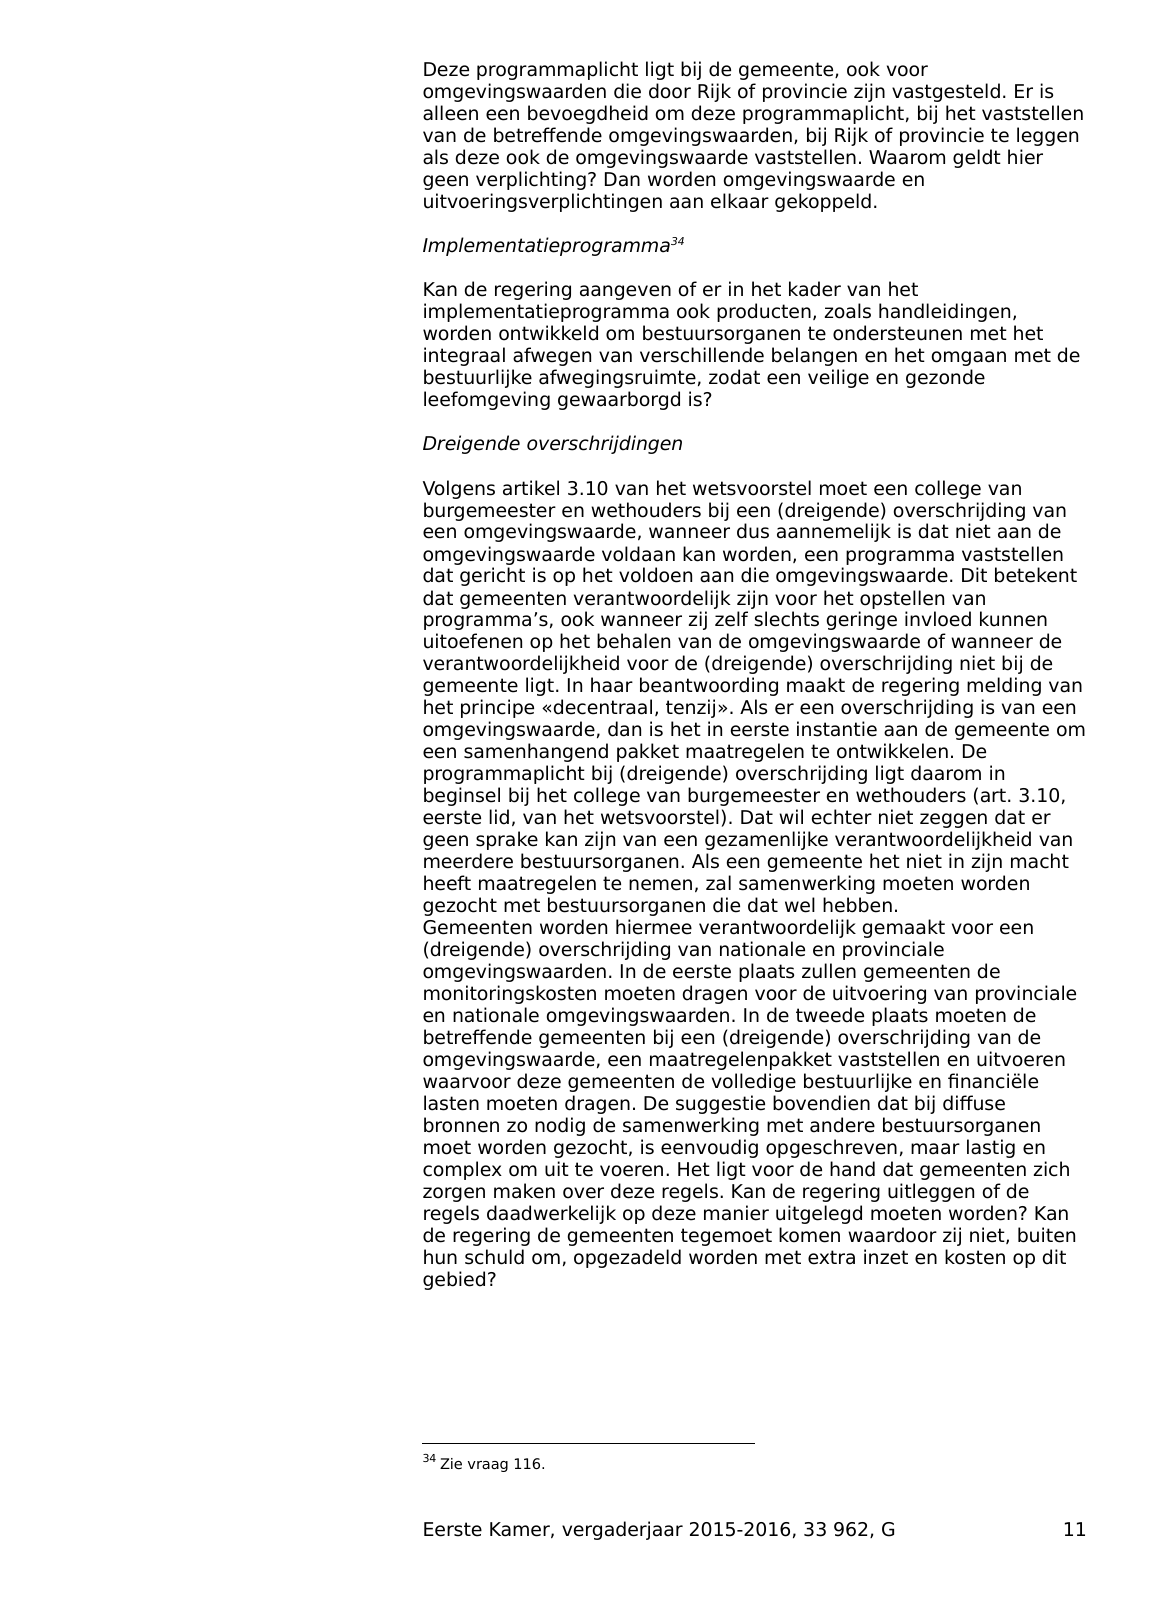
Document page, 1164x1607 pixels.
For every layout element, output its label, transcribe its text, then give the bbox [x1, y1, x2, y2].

subtitle Dreigende overschrijdingen [422, 433, 1087, 455]
subtitle Implementatieprogramma [422, 235, 1087, 257]
text Gemeenten worden hiermee verantwoordelijk gemaakt voor een (dreigende) overschrijding van nationale en provinciale omgevingswaarden. In de eerste plaats zullen gemeenten de monitoringskosten moeten dragen voor de uitvoering van provinciale en nationale omgevingswaarden. In de tweede plaats moeten de betreffende gemeenten bij een (dreigende) overschrijding van de omgevingswaarde, een maatregelenpakket vaststellen en uitvoeren waarvoor deze gemeenten de volledige bestuurlijke en financiële lasten moeten dragen. De suggestie bovendien dat bij diffuse bronnen zo nodig de samenwerking met andere bestuursorganen moet worden gezocht, is eenvoudig opgeschreven, maar lastig en complex om uit te voeren. Het ligt voor de hand dat gemeenten zich zorgen maken over deze regels. Kan de regering uitleggen of de regels daadwerkelijk op deze manier uitgelegd moeten worden? Kan de regering de gemeenten tegemoet komen waardoor zij niet, buiten hun schuld om, opgezadeld worden met extra inzet en kosten op dit gebied? [422, 917, 1087, 1291]
text Volgens artikel 3.10 van het wetsvoorstel moet een college van burgemeester en wethouders bij een (dreigende) overschrijding van een omgevingswaarde, wanneer dus aannemelijk is dat niet aan de omgevingswaarde voldaan kan worden, een programma vaststellen dat gericht is op het voldoen aan die omgevingswaarde. Dit betekent dat gemeenten verantwoordelijk zijn voor het opstellen van programma’s, ook wanneer zij zelf slechts geringe invloed kunnen uitoefenen op het behalen van de omgevingswaarde of wanneer de verantwoordelijkheid voor de (dreigende) overschrijding niet bij de gemeente ligt. In haar beantwoording maakt de regering melding van het principe «decentraal, tenzij». Als er een overschrijding is van een omgevingswaarde, dan is het in eerste instantie aan de gemeente om een samenhangend pakket maatregelen te ontwikkelen. De programmaplicht bij (dreigende) overschrijding ligt daarom in beginsel bij het college van burgemeester en wethouders (art. 3.10, eerste lid, van het wetsvoorstel). Dat wil echter niet zeggen dat er geen sprake kan zijn van een gezamenlijke verantwoordelijkheid van meerdere bestuursorganen. Als een gemeente het niet in zijn macht heeft maatregelen te nemen, zal samenwerking moeten worden gezocht met bestuursorganen die dat wel hebben. [422, 477, 1087, 917]
text Deze programmaplicht ligt bij de gemeente, ook voor omgevingswaarden die door Rijk of provincie zijn vastgesteld. Er is alleen een bevoegdheid om deze programmaplicht, bij het vaststellen van de betreffende omgevingswaarden, bij Rijk of provincie te leggen als deze ook de omgevingswaarde vaststellen. Waarom geldt hier geen verplichting? Dan worden omgevingswaarde en uitvoeringsverplichtingen aan elkaar gekoppeld. [422, 59, 1087, 213]
text Kan de regering aangeven of er in het kader van het implementatieprogramma ook producten, zoals handleidingen, worden ontwikkeld om bestuursorganen te ondersteunen met het integraal afwegen van verschillende belangen en het omgaan met de bestuurlijke afwegingsruimte, zodat een veilige en gezonde leefomgeving gewaarborgd is? [422, 279, 1087, 411]
text Zie vraag 116. [422, 1452, 1087, 1474]
